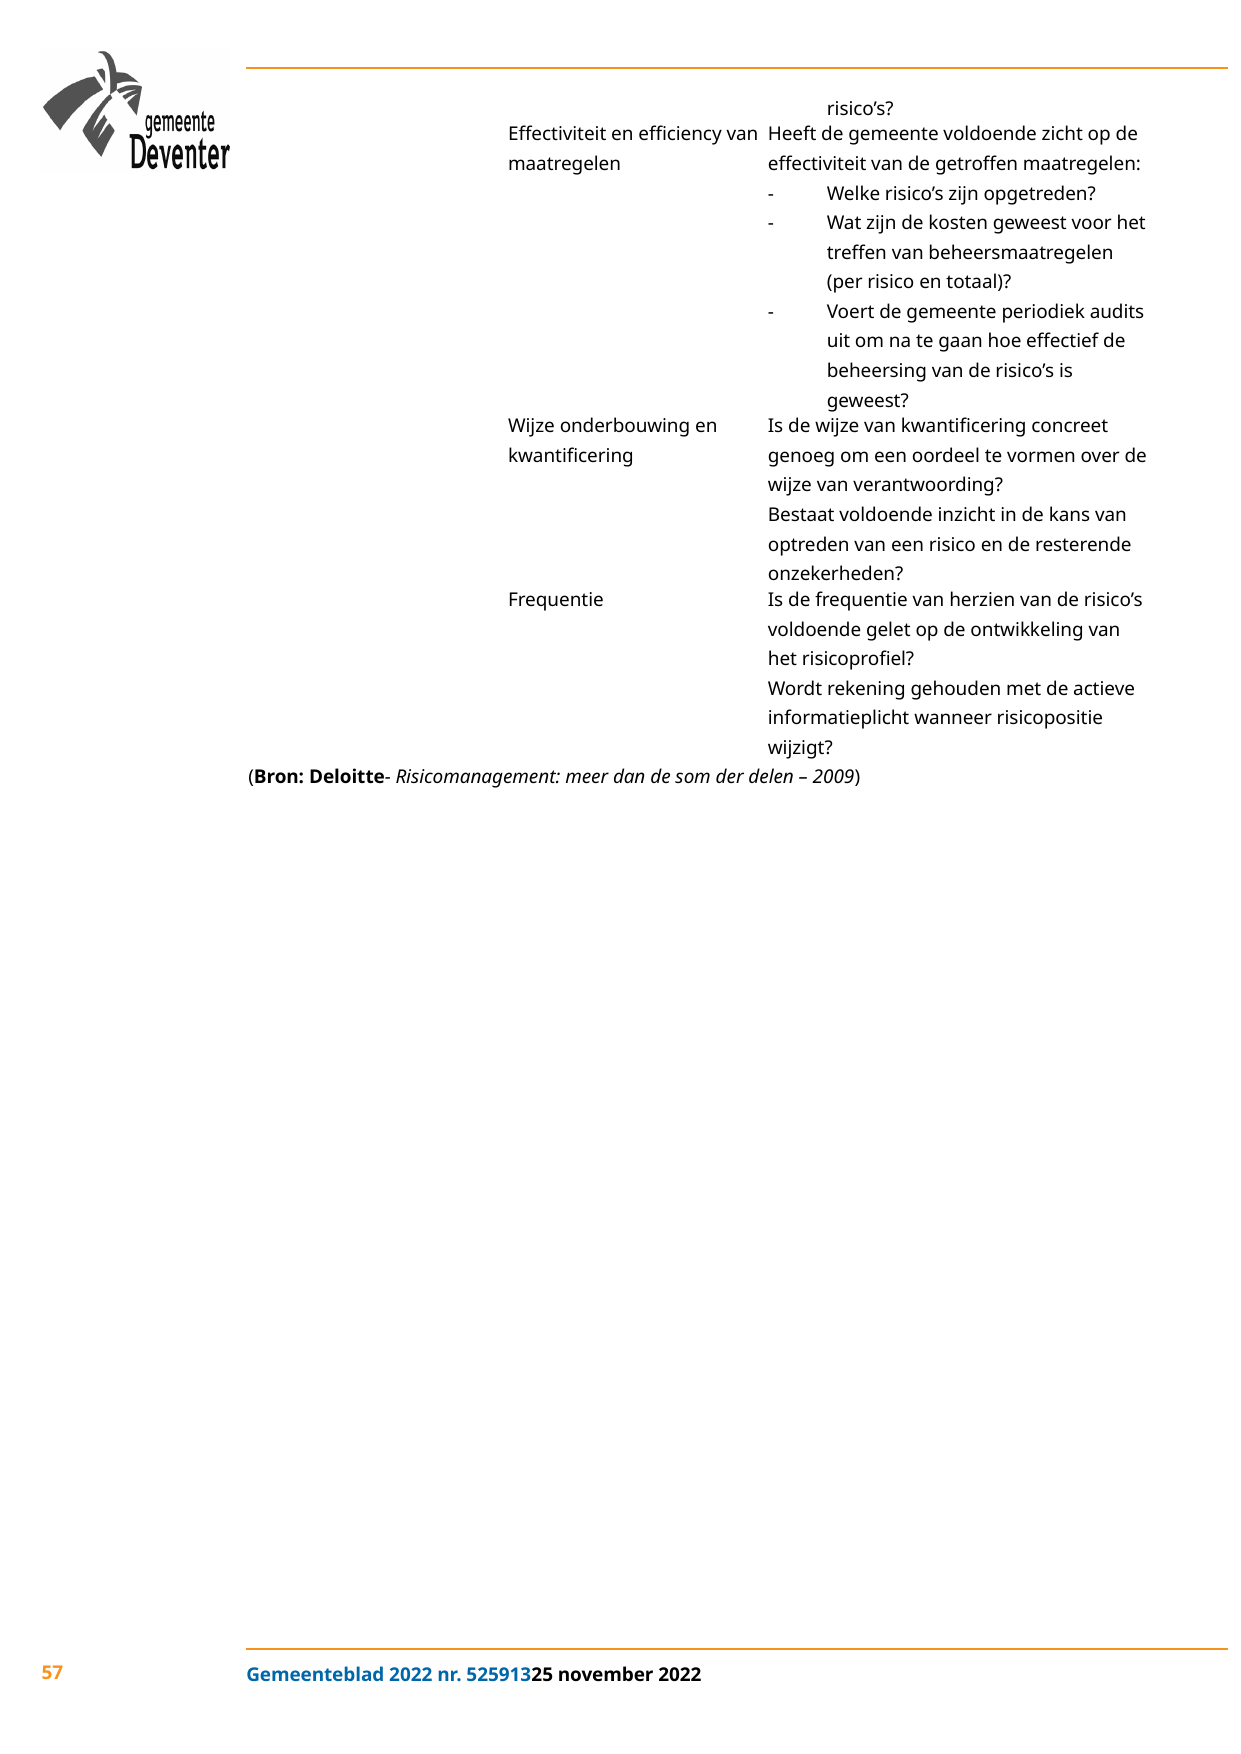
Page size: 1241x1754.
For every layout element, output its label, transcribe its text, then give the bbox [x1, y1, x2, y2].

table_cell Wijze onderbouwing en kwantificering [508, 413, 768, 586]
table_cell risico’s? [768, 95, 1152, 121]
table_cell Heeft de gemeente voldoende zicht op de effectiviteit van de getroffen maatregelen: Welke risico’s zijn opgetreden? Wat zijn de kosten geweest voor het treffen van beheersmaatregelen (per risico en totaal)? Voert de gemeente periodiek audits uit om na te gaan hoe effectief de beheersing van de risico’s is geweest? [768, 121, 1152, 412]
table_cell [248, 95, 508, 121]
table_cell [248, 586, 508, 760]
table_cell [248, 121, 508, 412]
picture [41, 47, 231, 172]
text (Bron: Deloitte- Risicomanagement: meer dan de som der delen – 2009) [248, 763, 1152, 789]
table_cell Is de frequentie van herzien van de risico’s voldoende gelet op de ontwikkeling van het risicoprofiel? Wordt rekening gehouden met de actieve informatieplicht wanneer risicopositie wijzigt? [768, 586, 1152, 760]
table_cell [508, 95, 768, 121]
table_cell [248, 413, 508, 586]
table_cell Is de wijze van kwantificering concreet genoeg om een oordeel te vormen over de wijze van verantwoording? Bestaat voldoende inzicht in de kans van optreden van een risico en de resterende onzekerheden? [768, 413, 1152, 586]
table_cell Effectiviteit en efficiency van maatregelen [508, 121, 768, 412]
table_cell Frequentie [508, 586, 768, 760]
